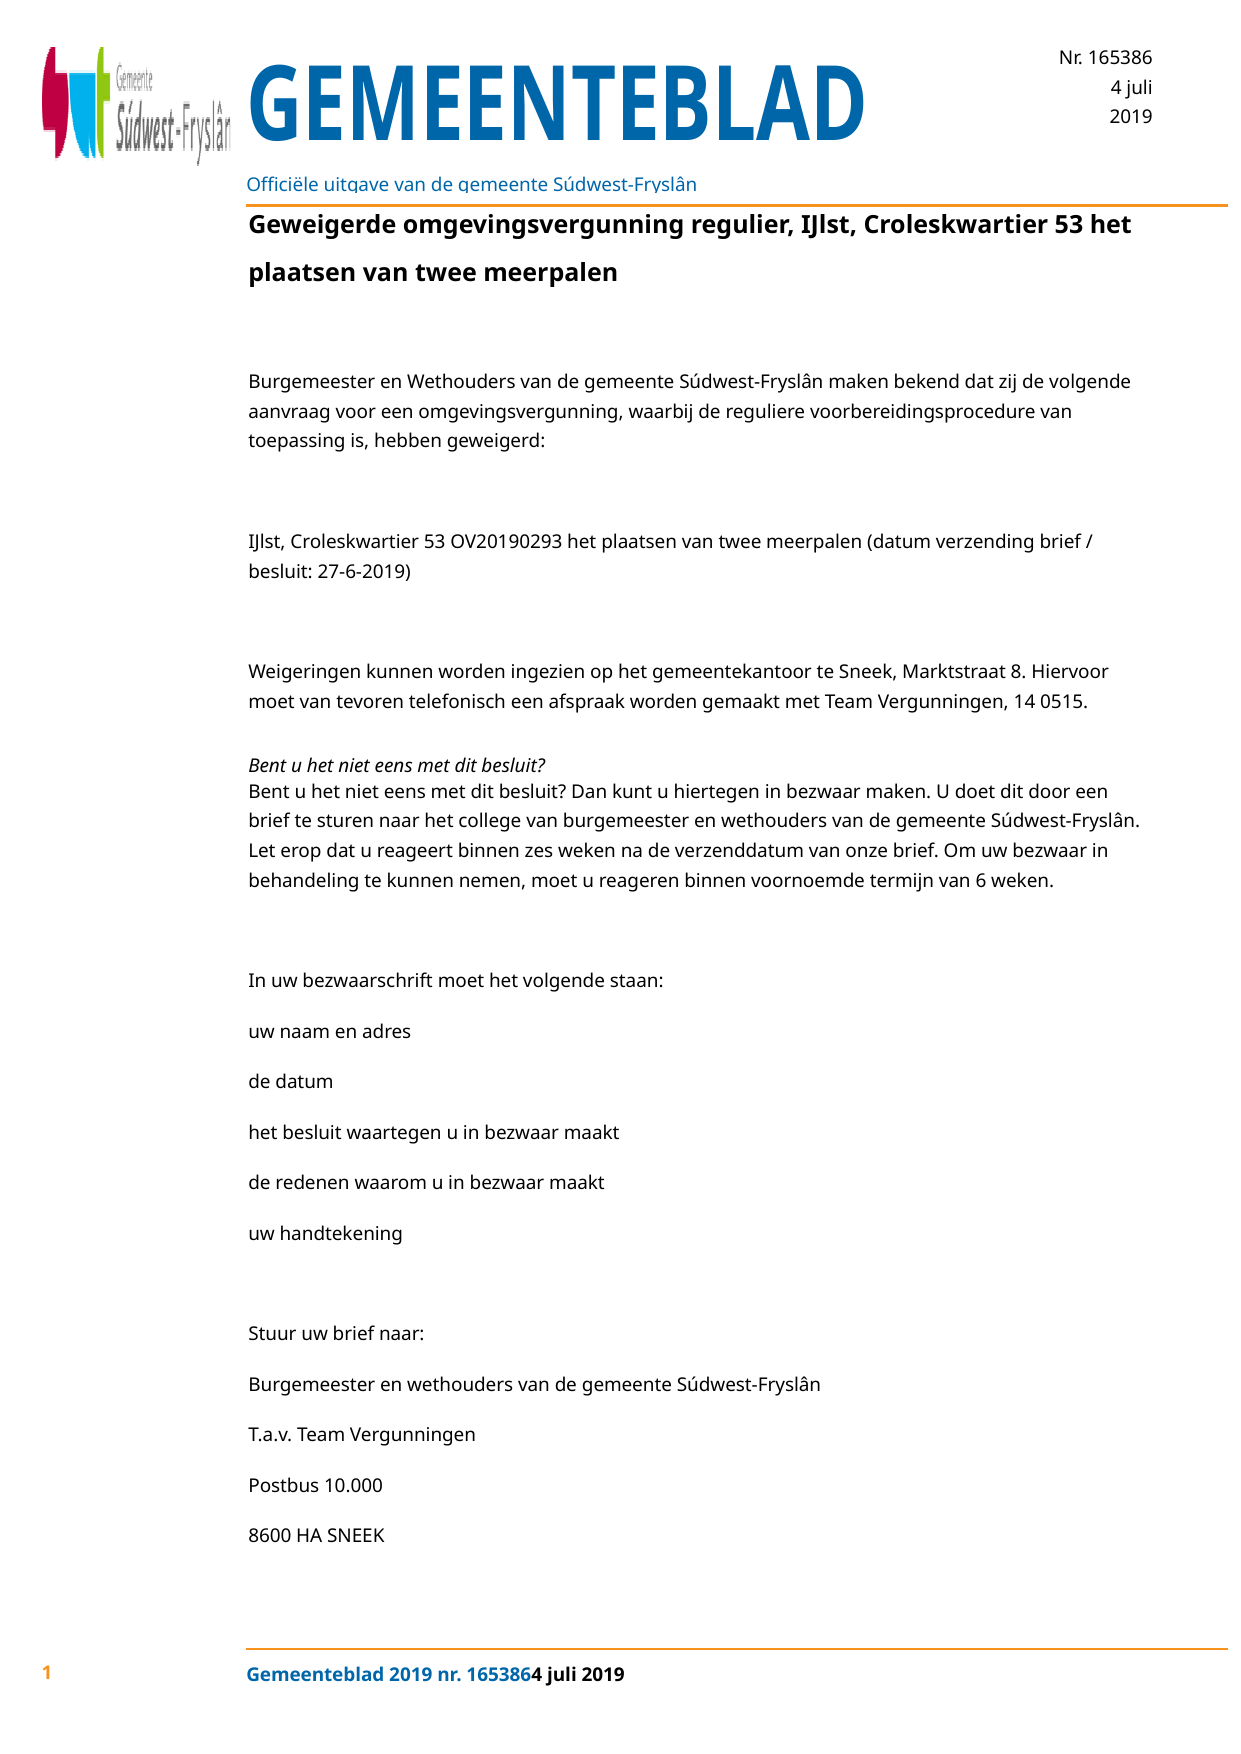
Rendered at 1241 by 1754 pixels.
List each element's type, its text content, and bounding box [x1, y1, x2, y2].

text 8600 HA SNEEK [248, 1522, 1152, 1548]
text het besluit waartegen u in bezwaar maakt [248, 1119, 1152, 1144]
text uw handtekening [248, 1220, 1152, 1245]
text Bent u het niet eens met dit besluit? [248, 752, 1152, 778]
text Burgemeester en Wethouders van de gemeente Súdwest-Fryslân maken bekend dat zij de volgende aanvraag voor een omgevingsvergunning, waarbij de reguliere voorbereidingsprocedure van toepassing is, hebben geweigerd: [248, 368, 1152, 453]
text Bent u het niet eens met dit besluit? Dan kunt u hiertegen in bezwaar maken. U doet dit door een brief te sturen naar het college van burgemeester en wethouders van de gemeente Súdwest-Fryslân. Let erop dat u reageert binnen zes weken na de verzenddatum van onze brief. Om uw bezwaar in behandeling te kunnen nemen, moet u reageren binnen voornoemde termijn van 6 weken. [248, 778, 1152, 892]
picture [41, 47, 231, 172]
text Burgemeester en wethouders van de gemeente Súdwest-Fryslân [248, 1371, 1152, 1397]
text In uw bezwaarschrift moet het volgende staan: [248, 968, 1152, 993]
text Stuur uw brief naar: [248, 1321, 1152, 1346]
text de datum [248, 1068, 1152, 1094]
text uw naam en adres [248, 1018, 1152, 1044]
text T.a.v. Team Vergunningen [248, 1421, 1152, 1447]
text de redenen waarom u in bezwaar maakt [248, 1169, 1152, 1195]
text Postbus 10.000 [248, 1472, 1152, 1497]
text Weigeringen kunnen worden ingezien op het gemeentekantoor te Sneek, Marktstraat 8. Hiervoor moet van tevoren telefonisch een afspraak worden gemaakt met Team Vergunningen, 14 0515. [248, 659, 1152, 714]
text Geweigerde omgevingsvergunning regulier, IJlst, Croleskwartier 53 het plaatsen van twee meerpalen [248, 207, 1152, 288]
text IJlst, Croleskwartier 53 OV20190293 het plaatsen van twee meerpalen (datum verzending brief / besluit: 27-6-2019) [248, 528, 1152, 584]
